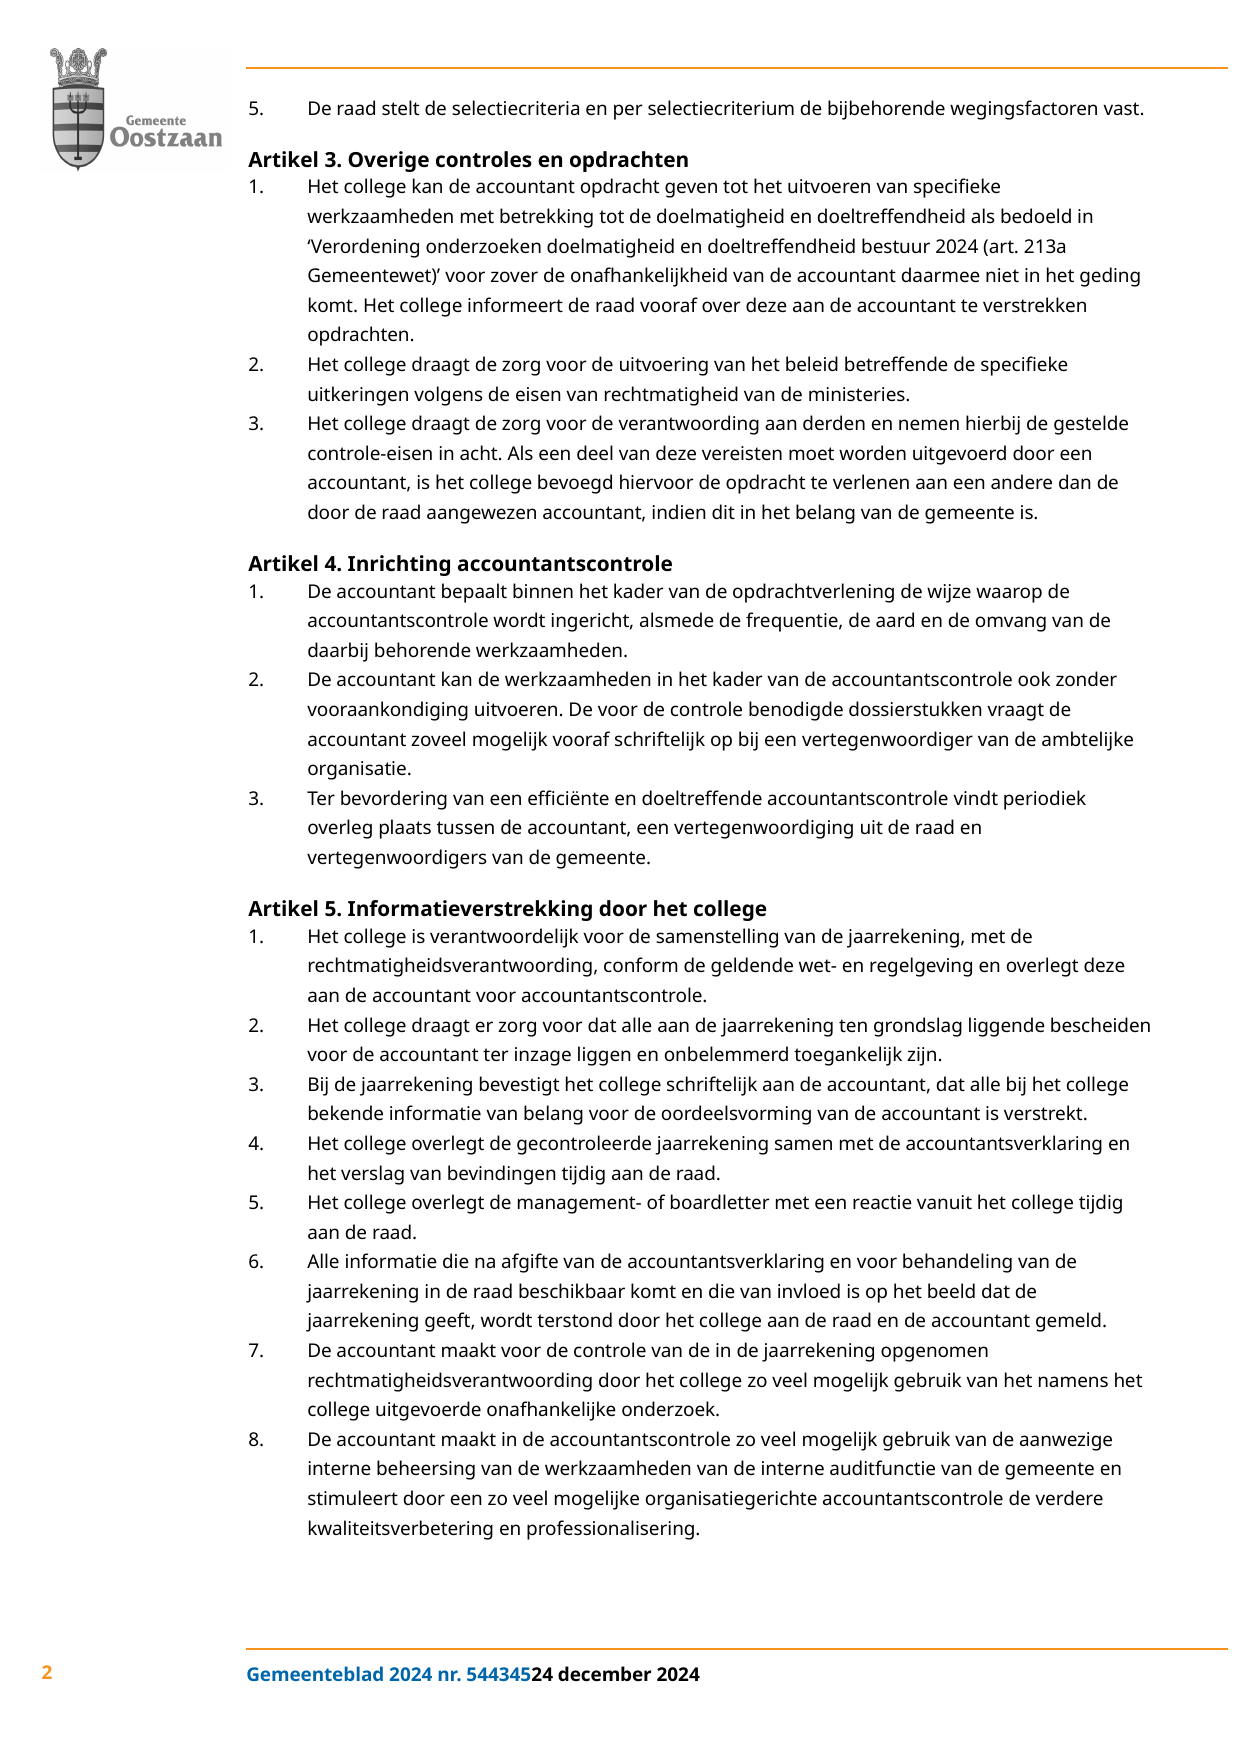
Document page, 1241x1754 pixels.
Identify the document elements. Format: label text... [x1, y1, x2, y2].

list Bij de jaarrekening bevestigt het college schriftelijk aan de accountant, dat alle bij het college bekende informatie van belang voor de oordeelsvorming van de accountant is verstrekt. [248, 1071, 1152, 1126]
text Artikel 5. Informatieverstrekking door het college [248, 894, 1152, 923]
text Artikel 4. Inrichting accountantscontrole [248, 549, 1152, 578]
list Het college is verantwoordelijk voor de samenstelling van de jaarrekening, met de rechtmatigheidsverantwoording, conform de geldende wet- en regelgeving en overlegt deze aan de accountant voor accountantscontrole. [248, 923, 1152, 1008]
list Het college overlegt de gecontroleerde jaarrekening samen met de accountantsverklaring en het verslag van bevindingen tijdig aan de raad. [248, 1130, 1152, 1185]
list Alle informatie die na afgifte van de accountantsverklaring en voor behandeling van de jaarrekening in de raad beschikbaar komt en die van invloed is op het beeld dat de jaarrekening geeft, wordt terstond door het college aan de raad en de accountant gemeld. [248, 1248, 1152, 1333]
text Artikel 3. Overige controles en opdrachten [248, 145, 1152, 174]
list Het college overlegt de management- of boardletter met een reactie vanuit het college tijdig aan de raad. [248, 1189, 1152, 1244]
list Ter bevordering van een efficiënte en doeltreffende accountantscontrole vindt periodiek overleg plaats tussen de accountant, een vertegenwoordiging uit de raad en vertegenwoordigers van de gemeente. [248, 785, 1152, 870]
list De accountant kan de werkzaamheden in het kader van de accountantscontrole ook zonder vooraankondiging uitvoeren. De voor de controle benodigde dossierstukken vraagt de accountant zoveel mogelijk vooraf schriftelijk op bij een vertegenwoordiger van de ambtelijke organisatie. [248, 667, 1152, 781]
list Het college kan de accountant opdracht geven tot het uitvoeren van specifieke werkzaamheden met betrekking tot de doelmatigheid en doeltreffendheid als bedoeld in ‘Verordening onderzoeken doelmatigheid en doeltreffendheid bestuur 2024 (art. 213a Gemeentewet)’ voor zover de onafhankelijkheid van de accountant daarmee niet in het geding komt. Het college informeert de raad vooraf over deze aan de accountant te verstrekken opdrachten. [248, 174, 1152, 347]
list Het college draagt er zorg voor dat alle aan de jaarrekening ten grondslag liggende bescheiden voor de accountant ter inzage liggen en onbelemmerd toegankelijk zijn. [248, 1012, 1152, 1067]
list Het college draagt de zorg voor de verantwoording aan derden en nemen hierbij de gestelde controle-eisen in acht. Als een deel van deze vereisten moet worden uitgevoerd door een accountant, is het college bevoegd hiervoor de opdracht te verlenen aan een andere dan de door de raad aangewezen accountant, indien dit in het belang van de gemeente is. [248, 410, 1152, 525]
list De accountant maakt in de accountantscontrole zo veel mogelijk gebruik van de aanwezige interne beheersing van de werkzaamheden van de interne auditfunctie van de gemeente en stimuleert door een zo veel mogelijke organisatiegerichte accountantscontrole de verdere kwaliteitsverbetering en professionalisering. [248, 1426, 1152, 1540]
list De raad stelt de selectiecriteria en per selectiecriterium de bijbehorende wegingsfactoren vast. [248, 95, 1152, 121]
list Het college draagt de zorg voor de uitvoering van het beleid betreffende de specifieke uitkeringen volgens de eisen van rechtmatigheid van de ministeries. [248, 351, 1152, 406]
picture [41, 47, 231, 172]
list De accountant maakt voor de controle van de in de jaarrekening opgenomen rechtmatigheidsverantwoording door het college zo veel mogelijk gebruik van het namens het college uitgevoerde onafhankelijke onderzoek. [248, 1337, 1152, 1422]
list De accountant bepaalt binnen het kader van de opdrachtverlening de wijze waarop de accountantscontrole wordt ingericht, alsmede de frequentie, de aard en de omvang van de daarbij behorende werkzaamheden. [248, 578, 1152, 663]
